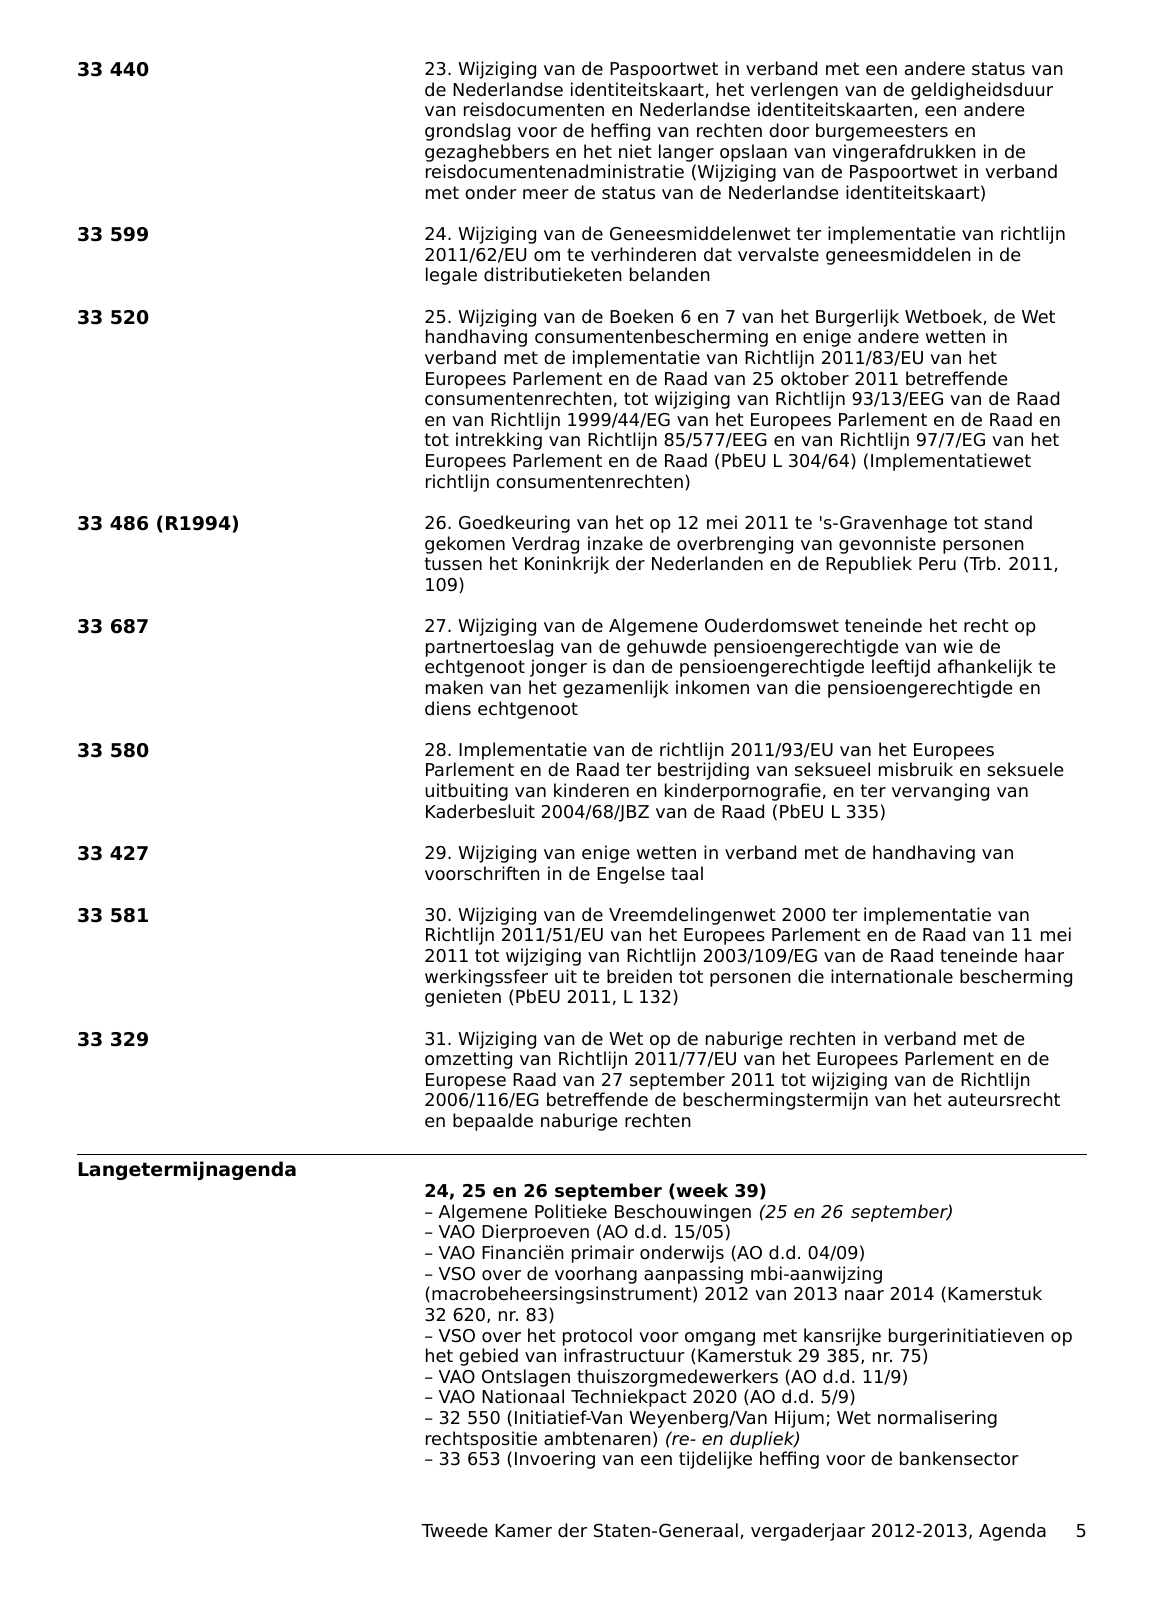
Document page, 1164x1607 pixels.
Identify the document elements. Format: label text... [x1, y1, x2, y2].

table_cell [401, 1367, 418, 1387]
table_cell [401, 1223, 418, 1243]
table_cell [401, 1408, 418, 1449]
table_cell [77, 719, 401, 740]
table_cell 24, 25 en 26 september (week 39) [418, 1181, 1087, 1202]
table_cell – VSO over het protocol voor omgang met kansrijke burgerinitiatieven op het gebied van infrastructuur (Kamerstuk 29 385, nr. 75) [418, 1326, 1087, 1367]
table_cell [401, 884, 418, 905]
table_cell 33 581 [77, 905, 401, 1008]
table_cell [401, 1202, 418, 1222]
table_cell 33 440 [77, 59, 401, 203]
table_cell [401, 1029, 418, 1132]
table_cell [77, 1367, 401, 1387]
table_cell [77, 595, 401, 616]
table_cell [418, 822, 1087, 843]
table_cell – 33 653 (Invoering van een tijdelijke heffing voor de bankensector [418, 1449, 1087, 1470]
table_cell [77, 1008, 401, 1028]
table_cell 26. Goedkeuring van het op 12 mei 2011 te 's-Gravenhage tot stand gekomen Verdrag inzake de overbrenging van gevonniste personen tussen het Koninkrijk der Nederlanden en de Republiek Peru (Trb. 2011, 109) [418, 513, 1087, 595]
table_cell – VAO Financiën primair onderwijs (AO d.d. 04/09) [418, 1243, 1087, 1264]
table_cell [401, 616, 418, 719]
table_cell [401, 1388, 418, 1408]
table_cell 33 687 [77, 616, 401, 719]
table_cell – VSO over de voorhang aanpassing mbi-aanwijzing (macrobeheersingsinstrument) 2012 van 2013 naar 2014 (Kamerstuk 32 620, nr. 83) [418, 1264, 1087, 1326]
table_cell – VAO Nationaal Techniekpact 2020 (AO d.d. 5/9) [418, 1388, 1087, 1408]
table_cell [401, 59, 418, 203]
table_cell [401, 905, 418, 1008]
table_header [401, 1155, 418, 1181]
table_cell 25. Wijziging van de Boeken 6 en 7 van het Burgerlijk Wetboek, de Wet handhaving consumentenbescherming en enige andere wetten in verband met de implementatie van Richtlijn 2011/83/EU van het Europees Parlement en de Raad van 25 oktober 2011 betreffende consumentenrechten, tot wijziging van Richtlijn 93/13/EEG van de Raad en van Richtlijn 1999/44/EG van het Europees Parlement en de Raad en tot intrekking van Richtlijn 85/577/EEG en van Richtlijn 97/7/EG van het Europees Parlement en de Raad (PbEU L 304/64) (Implementatiewet richtlijn consumentenrechten) [418, 307, 1087, 492]
table_cell [401, 843, 418, 884]
table_cell [418, 884, 1087, 905]
table_cell 29. Wijziging van enige wetten in verband met de handhaving van voorschriften in de Engelse taal [418, 843, 1087, 884]
table_header [418, 1155, 1087, 1181]
table_cell [77, 1449, 401, 1470]
table_cell [77, 1388, 401, 1408]
table_cell [77, 204, 401, 224]
table_cell [418, 492, 1087, 513]
table_cell [77, 1181, 401, 1202]
table_cell [401, 1326, 418, 1367]
table_cell [77, 822, 401, 843]
table_cell [401, 1243, 418, 1264]
table_cell [418, 286, 1087, 307]
table_cell [401, 1181, 418, 1202]
table_cell [401, 1008, 418, 1028]
table_cell 30. Wijziging van de Vreemdelingenwet 2000 ter implementatie van Richtlijn 2011/51/EU van het Europees Parlement en de Raad van 11 mei 2011 tot wijziging van Richtlijn 2003/109/EG van de Raad teneinde haar werkingssfeer uit te breiden tot personen die internationale bescherming genieten (PbEU 2011, L 132) [418, 905, 1087, 1008]
table_cell – 32 550 (Initiatief-Van Weyenberg/Van Hijum; Wet normalisering rechtspositie ambtenaren) (re- en dupliek) [418, 1408, 1087, 1449]
table_cell 23. Wijziging van de Paspoortwet in verband met een andere status van de Nederlandse identiteitskaart, het verlengen van de geldigheidsduur van reisdocumenten en Nederlandse identiteitskaarten, een andere grondslag voor de heffing van rechten door burgemeesters en gezaghebbers en het niet langer opslaan van vingerafdrukken in de reisdocumentenadministratie (Wijziging van de Paspoortwet in verband met onder meer de status van de Nederlandse identiteitskaart) [418, 59, 1087, 203]
table_cell [77, 286, 401, 307]
table_cell [77, 1223, 401, 1243]
table_cell [418, 719, 1087, 740]
table_cell 24. Wijziging van de Geneesmiddelenwet ter implementatie van richtlijn 2011/62/EU om te verhinderen dat vervalste geneesmiddelen in de legale distributieketen belanden [418, 224, 1087, 286]
table_cell [401, 719, 418, 740]
table_cell 33 486 (R1994) [77, 513, 401, 595]
table_cell [77, 1326, 401, 1367]
table_cell [77, 492, 401, 513]
table_cell [401, 286, 418, 307]
table_cell [401, 307, 418, 492]
table_cell – VAO Ontslagen thuiszorgmedewerkers (AO d.d. 11/9) [418, 1367, 1087, 1387]
table_cell [401, 204, 418, 224]
table_cell [401, 1449, 418, 1470]
table_cell – Algemene Politieke Beschouwingen (25 en 26 september) [418, 1202, 1087, 1222]
table_header Langetermijnagenda [77, 1155, 401, 1181]
table_cell 28. Implementatie van de richtlijn 2011/93/EU van het Europees Parlement en de Raad ter bestrijding van seksueel misbruik en seksuele uitbuiting van kinderen en kinderpornografie, en ter vervanging van Kaderbesluit 2004/68/JBZ van de Raad (PbEU L 335) [418, 740, 1087, 822]
table_cell [77, 884, 401, 905]
table_cell [418, 595, 1087, 616]
table_cell [418, 204, 1087, 224]
table_cell – VAO Dierproeven (AO d.d. 15/05) [418, 1223, 1087, 1243]
table_cell 33 580 [77, 740, 401, 822]
table_cell 33 427 [77, 843, 401, 884]
table_cell [418, 1008, 1087, 1028]
table_cell 33 329 [77, 1029, 401, 1132]
table_cell [401, 513, 418, 595]
table_cell [77, 1202, 401, 1222]
table_cell [401, 595, 418, 616]
table_cell 33 599 [77, 224, 401, 286]
table_cell [401, 1264, 418, 1326]
table_cell [77, 1408, 401, 1449]
table_cell [401, 740, 418, 822]
table_cell 31. Wijziging van de Wet op de naburige rechten in verband met de omzetting van Richtlijn 2011/77/EU van het Europees Parlement en de Europese Raad van 27 september 2011 tot wijziging van de Richtlijn 2006/116/EG betreffende de beschermingstermijn van het auteursrecht en bepaalde naburige rechten [418, 1029, 1087, 1132]
table_cell [401, 492, 418, 513]
table_cell [77, 1264, 401, 1326]
table_cell 27. Wijziging van de Algemene Ouderdomswet teneinde het recht op partnertoeslag van de gehuwde pensioengerechtigde van wie de echtgenoot jonger is dan de pensioengerechtigde leeftijd afhankelijk te maken van het gezamenlijk inkomen van die pensioengerechtigde en diens echtgenoot [418, 616, 1087, 719]
table_cell 33 520 [77, 307, 401, 492]
table_cell [77, 1243, 401, 1264]
table_cell [401, 822, 418, 843]
table_cell [401, 224, 418, 286]
